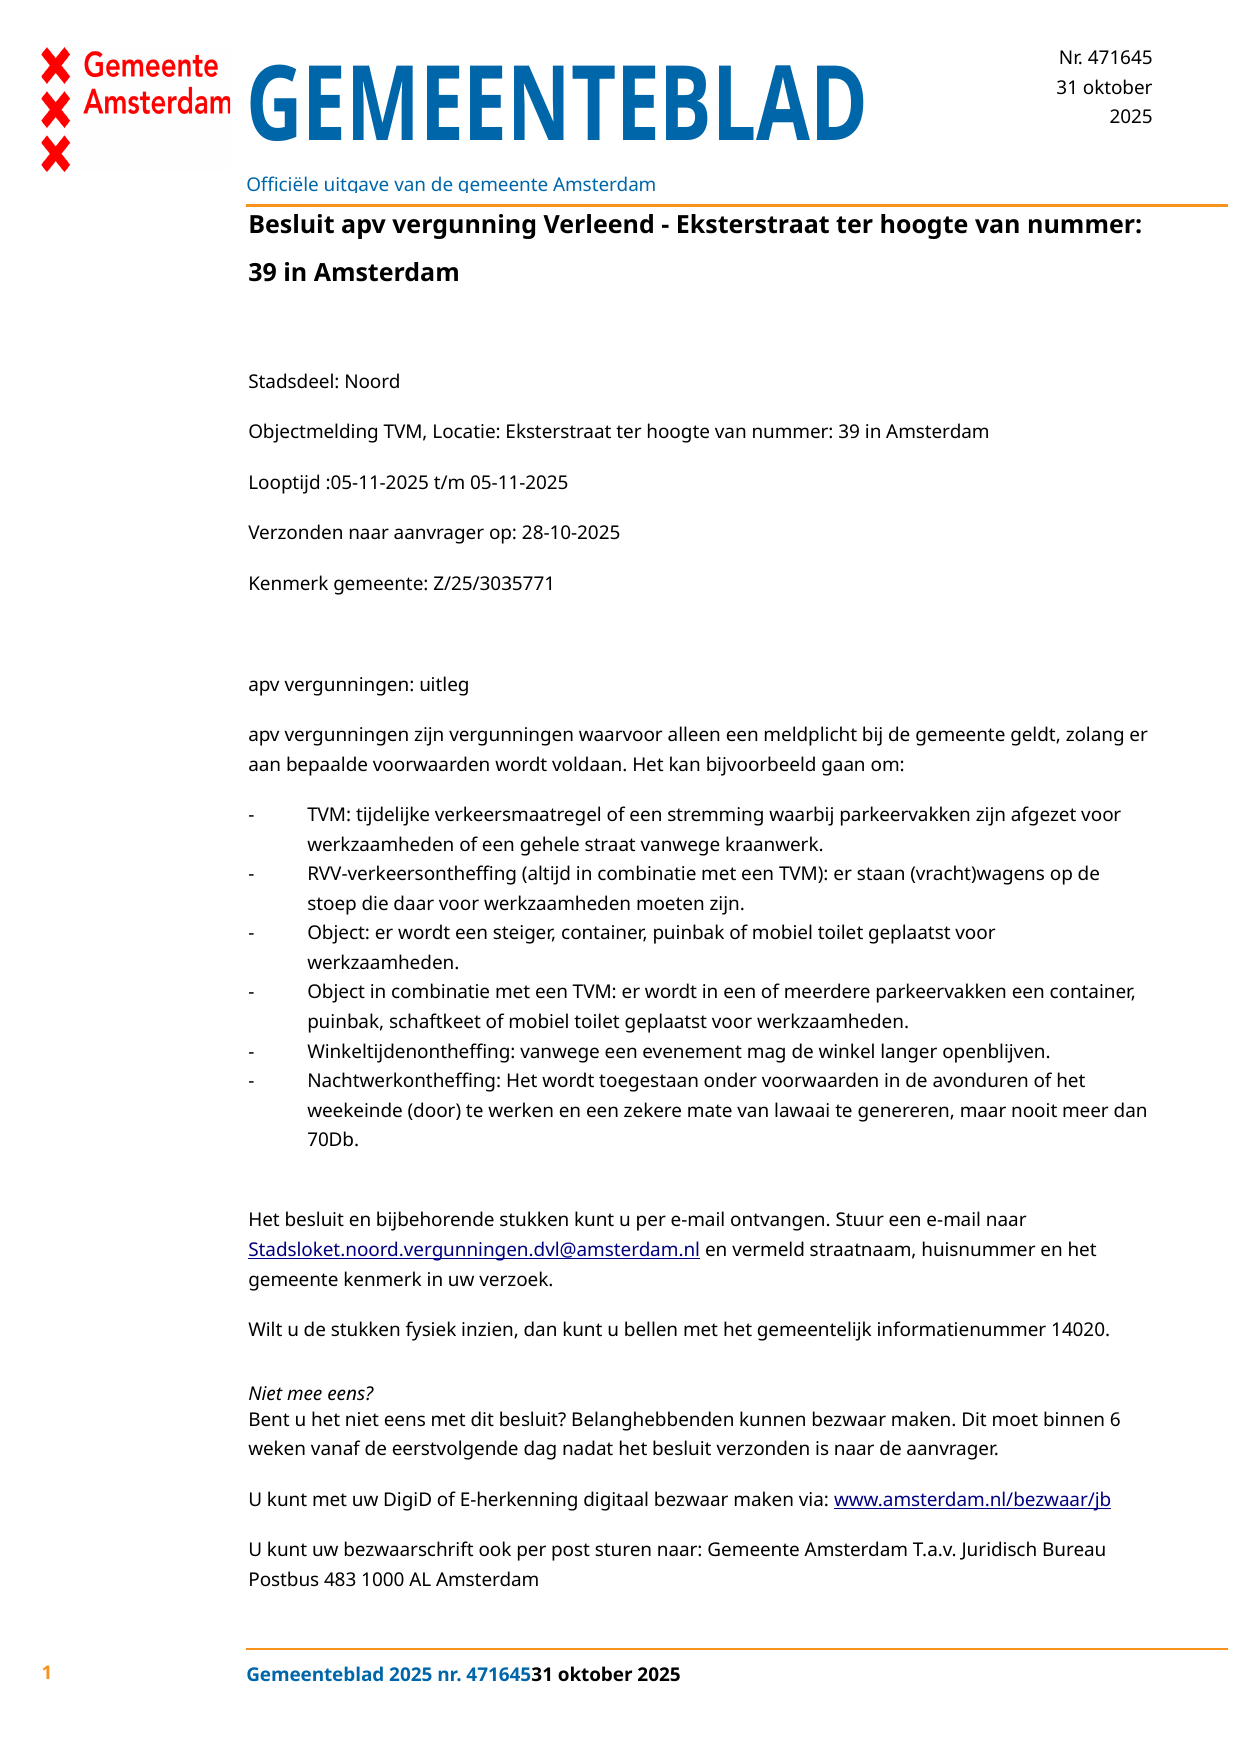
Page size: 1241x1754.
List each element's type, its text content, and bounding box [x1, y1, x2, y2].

list Object: er wordt een steiger, container, puinbak of mobiel toilet geplaatst voor werkzaamheden. [248, 919, 1152, 975]
list Nachtwerkontheffing: Het wordt toegestaan onder voorwaarden in de avonduren of het weekeinde (door) te werken en een zekere mate van lawaai te genereren, maar nooit meer dan 70Db. [248, 1067, 1152, 1152]
text Het besluit en bijbehorende stukken kunt u per e-mail ontvangen. Stuur een e-mail naar Stadsloket.noord.vergunningen.dvl@amsterdam.nl en vermeld straatnaam, huisnummer en het gemeente kenmerk in uw verzoek. [248, 1207, 1152, 1292]
text Wilt u de stukken fysiek inzien, dan kunt u bellen met het gemeentelijk informatienummer 14020. [248, 1316, 1152, 1342]
text Besluit apv vergunning Verleend - Eksterstraat ter hoogte van nummer: 39 in Amsterdam [248, 207, 1152, 288]
list TVM: tijdelijke verkeersmaatregel of een stremming waarbij parkeervakken zijn afgezet voor werkzaamheden of een gehele straat vanwege kraanwerk. [248, 801, 1152, 857]
list Winkeltijdenontheffing: vanwege een evenement mag de winkel langer openblijven. [248, 1038, 1152, 1064]
text Bent u het niet eens met dit besluit? Belanghebbenden kunnen bezwaar maken. Dit moet binnen 6 weken vanaf de eerstvolgende dag nadat het besluit verzonden is naar de aanvrager. [248, 1406, 1152, 1461]
text Kenmerk gemeente: Z/25/3035771 [248, 570, 1152, 596]
text Niet mee eens? [248, 1380, 1152, 1406]
text apv vergunningen zijn vergunningen waarvoor alleen een meldplicht bij de gemeente geldt, zolang er aan bepaalde voorwaarden wordt voldaan. Het kan bijvoorbeeld gaan om: [248, 721, 1152, 777]
text Looptijd :05-11-2025 t/m 05-11-2025 [248, 469, 1152, 495]
picture [41, 47, 231, 172]
text Verzonden naar aanvrager op: 28-10-2025 [248, 519, 1152, 545]
text U kunt met uw DigiD of E-herkenning digitaal bezwaar maken via: www.amsterdam.nl/bezwaar/jb [248, 1486, 1152, 1512]
text U kunt uw bezwaarschrift ook per post sturen naar: Gemeente Amsterdam T.a.v. Juridisch Bureau Postbus 483 1000 AL Amsterdam [248, 1536, 1152, 1592]
text apv vergunningen: uitleg [248, 671, 1152, 697]
list RVV-verkeersontheffing (altijd in combinatie met een TVM): er staan (vracht)wagens op de stoep die daar voor werkzaamheden moeten zijn. [248, 860, 1152, 916]
text Stadsdeel: Noord [248, 368, 1152, 394]
list Object in combinatie met een TVM: er wordt in een of meerdere parkeervakken een container, puinbak, schaftkeet of mobiel toilet geplaatst voor werkzaamheden. [248, 979, 1152, 1034]
text Objectmelding TVM, Locatie: Eksterstraat ter hoogte van nummer: 39 in Amsterdam [248, 419, 1152, 444]
